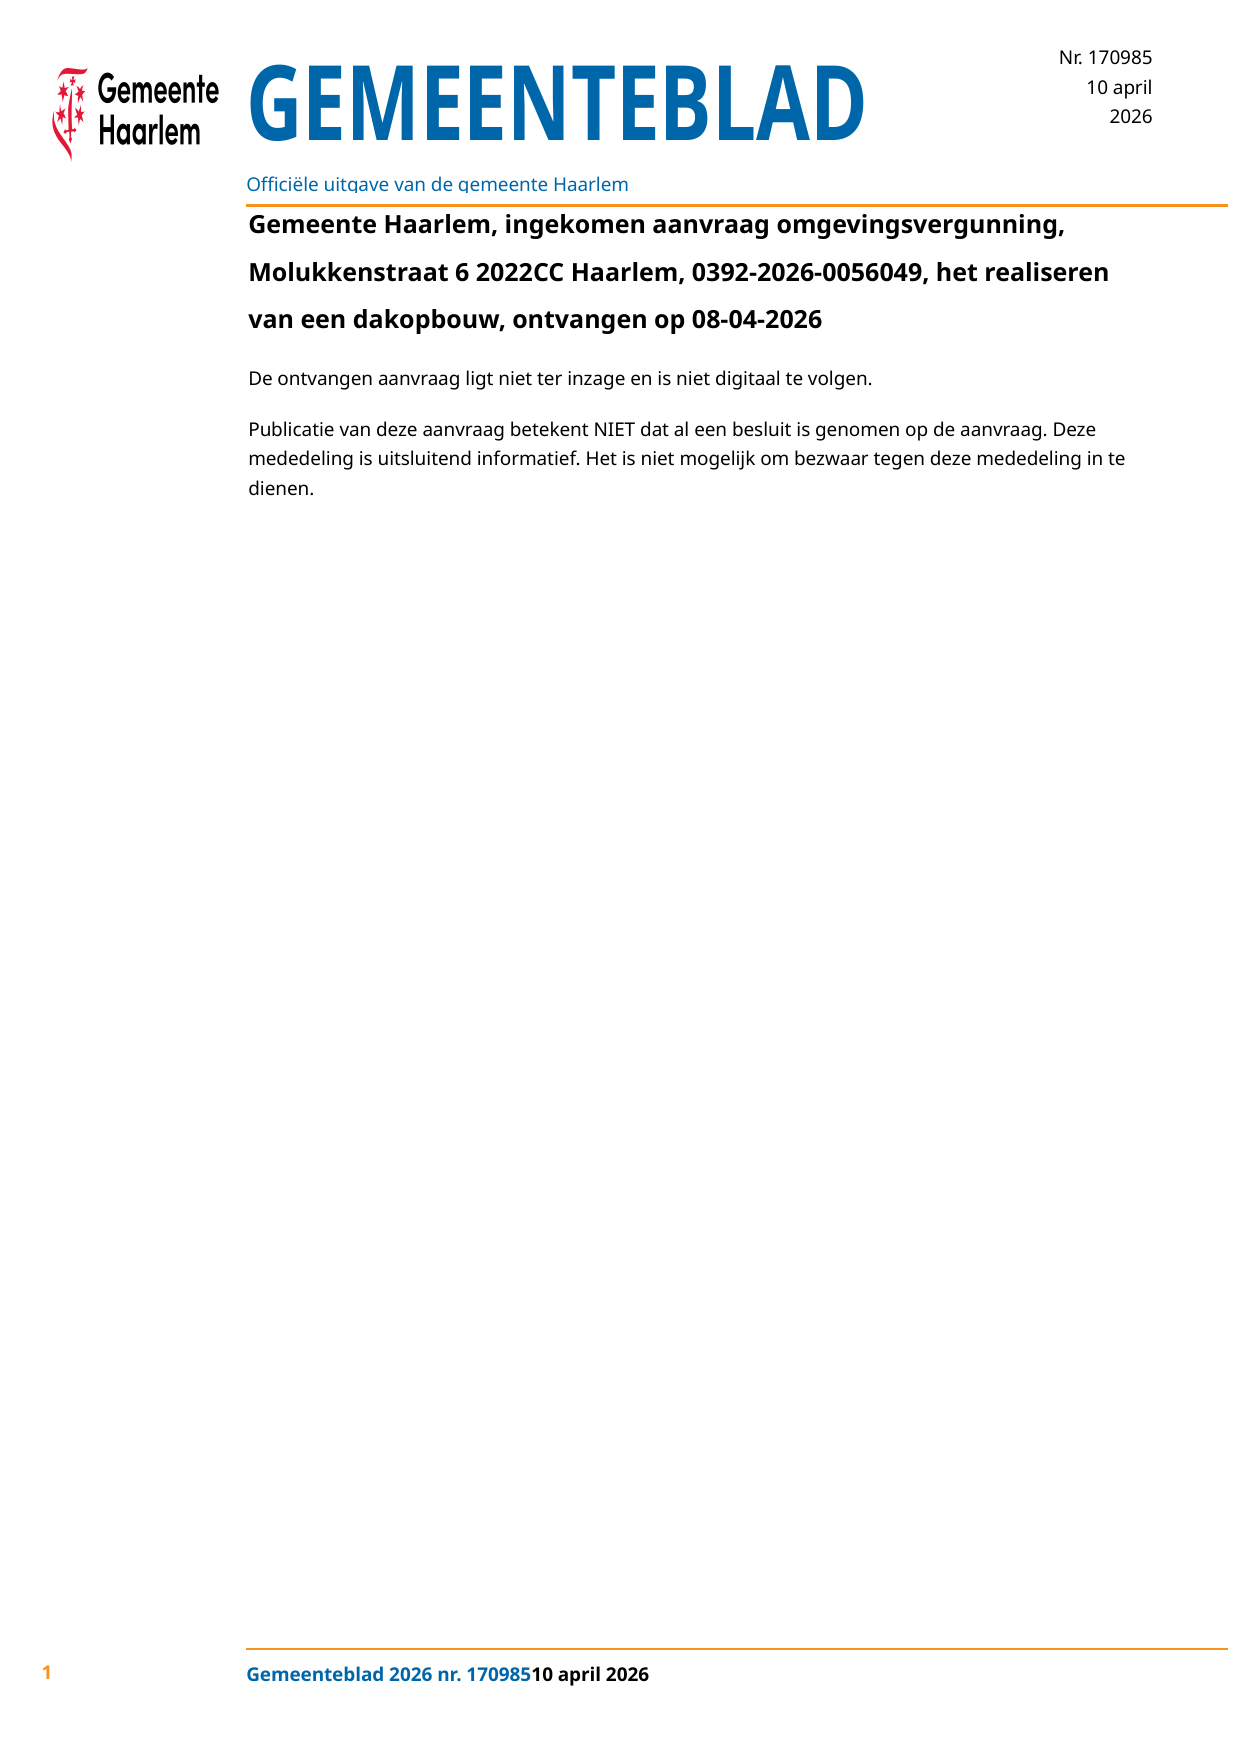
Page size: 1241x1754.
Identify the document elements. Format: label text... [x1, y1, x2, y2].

text Gemeente Haarlem, ingekomen aanvraag omgevingsvergunning, Molukkenstraat 6 2022CC Haarlem, 0392-2026-0056049, het realiseren van een dakopbouw, ontvangen op 08-04-2026 [248, 207, 1152, 336]
picture [41, 47, 231, 172]
text De ontvangen aanvraag ligt niet ter inzage en is niet digitaal te volgen. [248, 366, 1152, 391]
text Publicatie van deze aanvraag betekent NIET dat al een besluit is genomen op de aanvraag. Deze mededeling is uitsluitend informatief. Het is niet mogelijk om bezwaar tegen deze mededeling in te dienen. [248, 416, 1152, 501]
